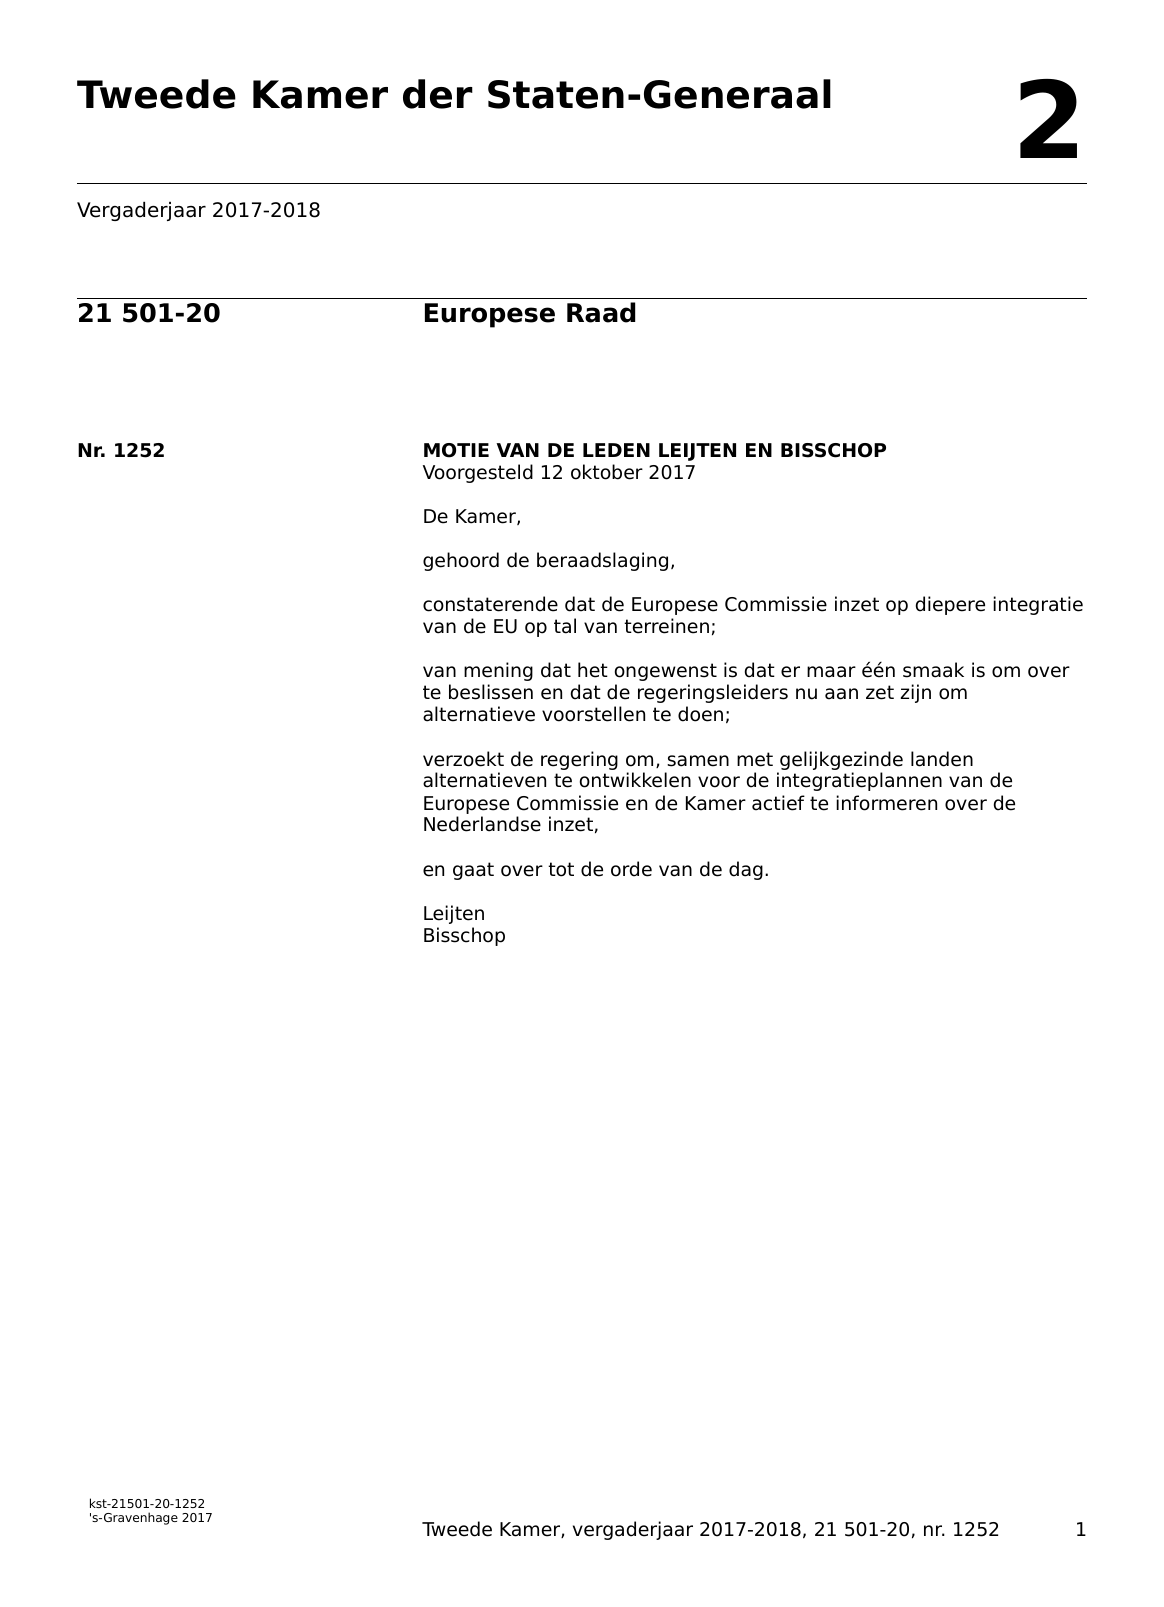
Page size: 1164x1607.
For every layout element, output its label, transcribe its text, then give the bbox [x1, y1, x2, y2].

text kst-21501-20-1252 [88, 1497, 323, 1511]
text van mening dat het ongewenst is dat er maar één smaak is om over te beslissen en dat de regeringsleiders nu aan zet zijn om alternatieve voorstellen te doen; [422, 660, 1087, 726]
text 's-Gravenhage 2017 [88, 1511, 323, 1525]
text en gaat over tot de orde van de dag. [422, 858, 1087, 881]
table_header Tweede Kamer der Staten-Generaal [77, 59, 886, 183]
text verzoekt de regering om, samen met gelijkgezinde landen alternatieven te ontwikkelen voor de integratieplannen van de Europese Commissie en de Kamer actief te informeren over de Nederlandse inzet, [422, 748, 1087, 836]
table_header 2 [886, 59, 1087, 183]
text gehoord de beraadslaging, [422, 550, 1087, 572]
subtitle 21 501-20 Europese Raad [77, 299, 1087, 329]
subtitle Nr. 1252 MOTIE VAN DE LEDEN LEIJTEN EN BISSCHOP [77, 440, 1087, 462]
text De Kamer, [422, 506, 1087, 528]
text Bisschop [422, 925, 1087, 947]
text Leijten [422, 903, 1087, 925]
text constaterende dat de Europese Commissie inzet op diepere integratie van de EU op tal van terreinen; [422, 594, 1087, 638]
text Voorgesteld 12 oktober 2017 [422, 462, 1087, 484]
table_cell Vergaderjaar 2017-2018 [77, 184, 1087, 298]
